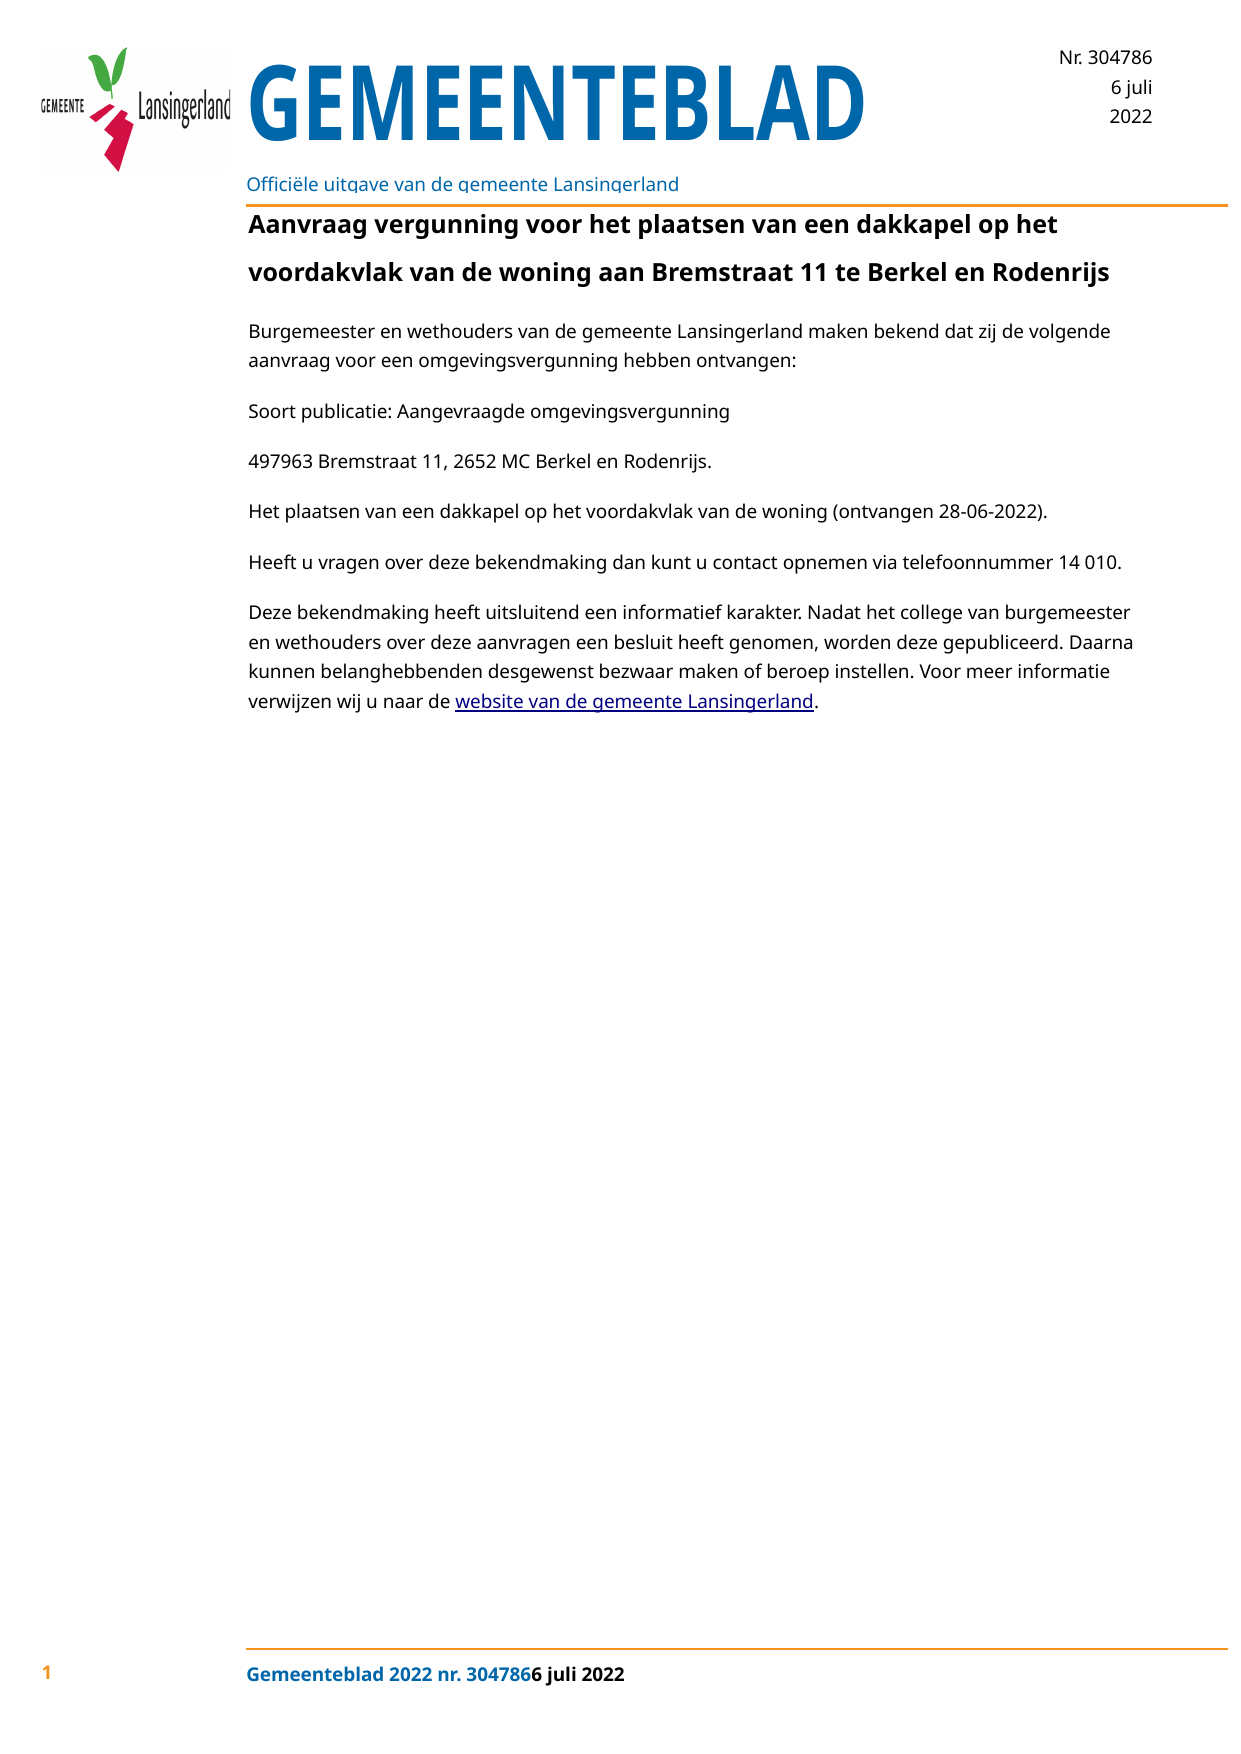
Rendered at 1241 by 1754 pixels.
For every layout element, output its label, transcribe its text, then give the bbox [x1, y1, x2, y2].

text 497963 Bremstraat 11, 2652 MC Berkel en Rodenrijs. [248, 448, 1152, 474]
text Heeft u vragen over deze bekendmaking dan kunt u contact opnemen via telefoonnummer 14 010. [248, 549, 1152, 575]
text Het plaatsen van een dakkapel op het voordakvlak van de woning (ontvangen 28-06-2022). [248, 499, 1152, 524]
text Burgemeester en wethouders van de gemeente Lansingerland maken bekend dat zij de volgende aanvraag voor een omgevingsvergunning hebben ontvangen: [248, 318, 1152, 373]
picture [41, 47, 231, 172]
text Deze bekendmaking heeft uitsluitend een informatief karakter. Nadat het college van burgemeester en wethouders over deze aanvragen een besluit heeft genomen, worden deze gepubliceerd. Daarna kunnen belanghebbenden desgewenst bezwaar maken of beroep instellen. Voor meer informatie verwijzen wij u naar de website van de gemeente Lansingerland. [248, 599, 1152, 714]
text Aanvraag vergunning voor het plaatsen van een dakkapel op het voordakvlak van de woning aan Bremstraat 11 te Berkel en Rodenrijs [248, 207, 1152, 288]
text Soort publicatie: Aangevraagde omgevingsvergunning [248, 398, 1152, 424]
